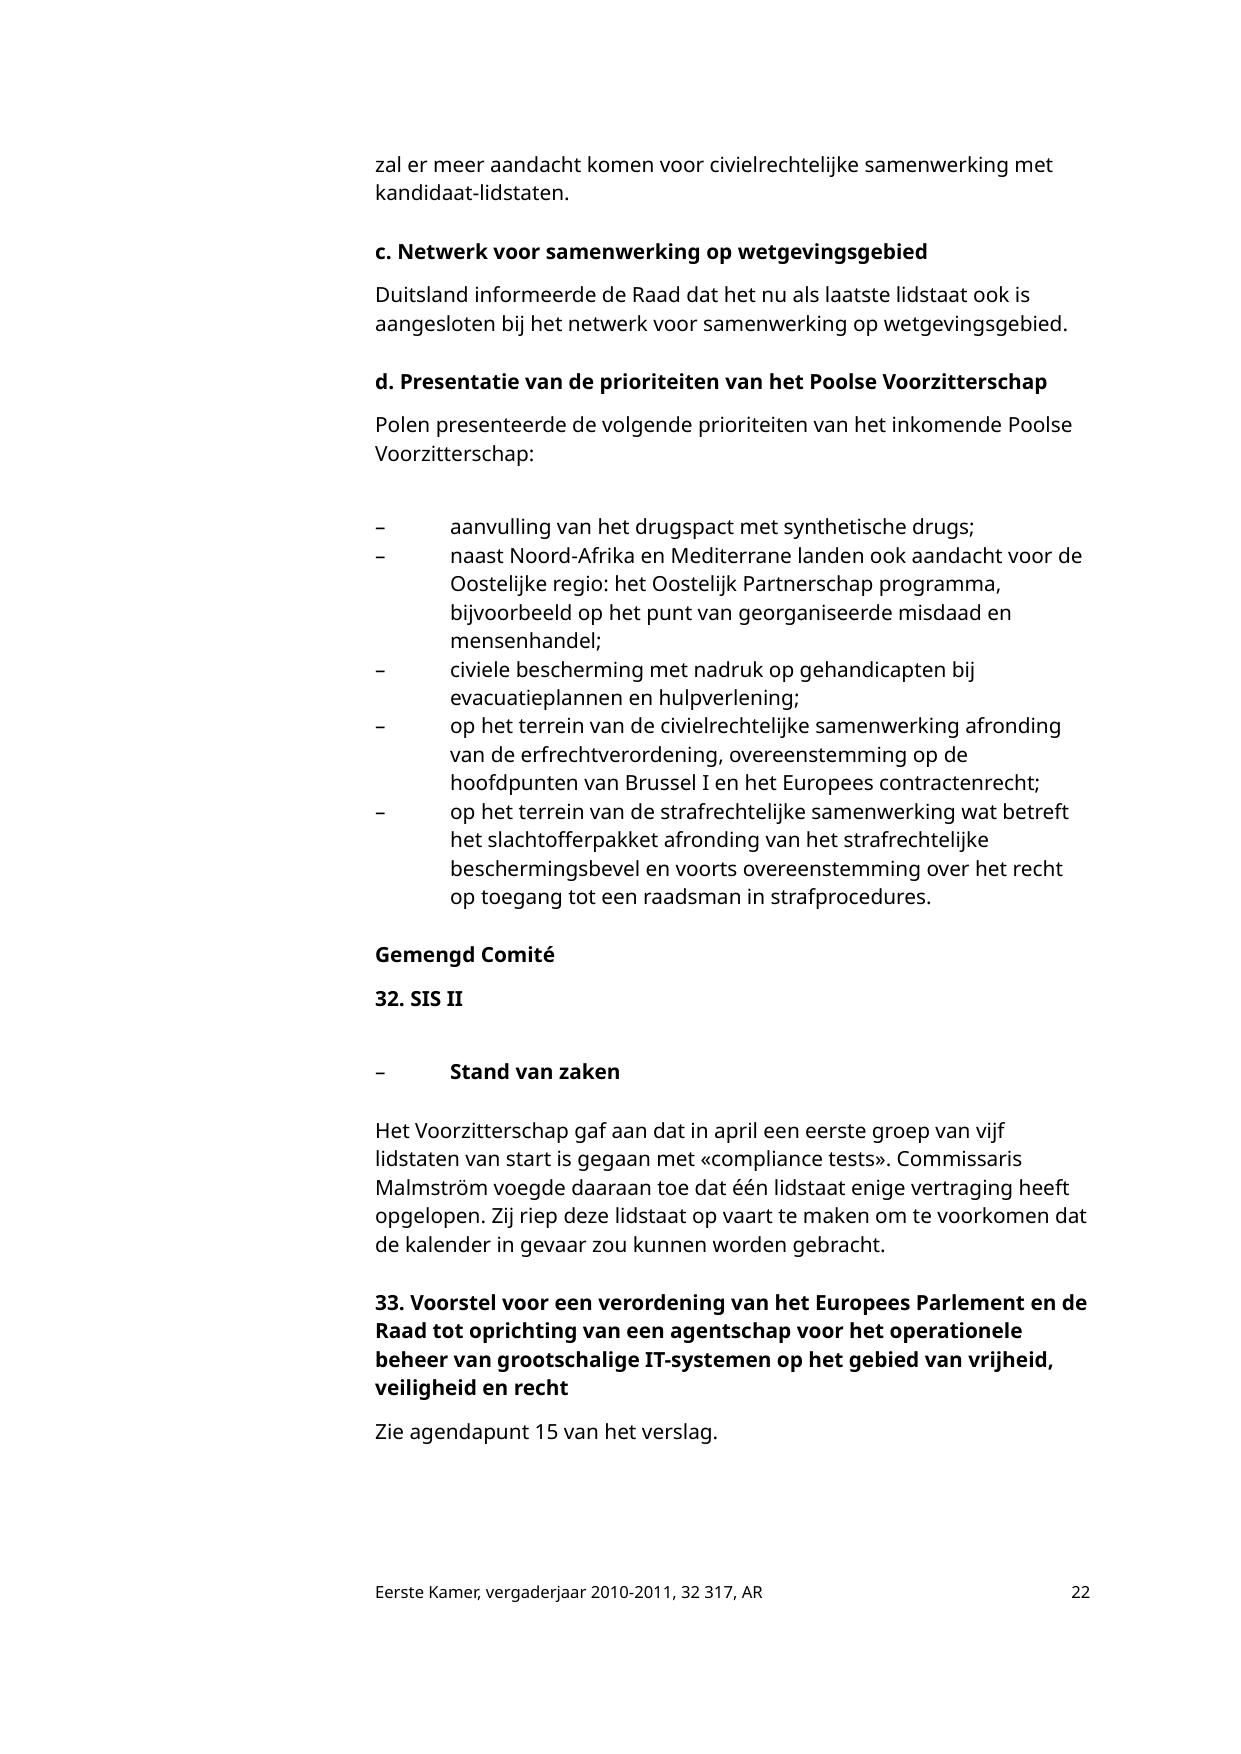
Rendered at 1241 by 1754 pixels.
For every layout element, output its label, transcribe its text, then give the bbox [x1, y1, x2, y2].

list aanvulling van het drugspact met synthetische drugs; [375, 512, 1090, 541]
text d. Presentatie van de prioriteiten van het Poolse Voorzitterschap [375, 367, 1090, 396]
text Gemengd Comité [375, 941, 1090, 969]
text Het Voorzitterschap gaf aan dat in april een eerste groep van vijf lidstaten van start is gegaan met «compliance tests». Commissaris Malmström voegde daaraan toe dat één lidstaat enige vertraging heeft opgelopen. Zij riep deze lidstaat op vaart te maken om te voorkomen dat de kalender in gevaar zou kunnen worden gebracht. [375, 1116, 1090, 1258]
list op het terrein van de strafrechtelijke samenwerking wat betreft het slachtofferpakket afronding van het strafrechtelijke beschermingsbevel en voorts overeenstemming over het recht op toegang tot een raadsman in strafprocedures. [375, 797, 1090, 911]
list op het terrein van de civielrechtelijke samenwerking afronding van de erfrechtverordening, overeenstemming op de hoofdpunten van Brussel I en het Europees contractenrecht; [375, 712, 1090, 797]
text 33. Voorstel voor een verordening van het Europees Parlement en de Raad tot oprichting van een agentschap voor het operationele beheer van grootschalige IT-systemen op het gebied van vrijheid, veiligheid en recht [375, 1288, 1090, 1402]
list civiele bescherming met nadruk op gehandicapten bij evacuatieplannen en hulpverlening; [375, 655, 1090, 712]
list Stand van zaken [375, 1057, 1090, 1086]
text Zie agendapunt 15 van het verslag. [375, 1417, 1090, 1445]
text Polen presenteerde de volgende prioriteiten van het inkomende Poolse Voorzitterschap: [375, 411, 1090, 467]
text Duitsland informeerde de Raad dat het nu als laatste lidstaat ook is aangesloten bij het netwerk voor samenwerking op wetgevingsgebied. [375, 280, 1090, 337]
list naast Noord-Afrika en Mediterrane landen ook aandacht voor de Oostelijke regio: het Oostelijk Partnerschap programma, bijvoorbeeld op het punt van georganiseerde misdaad en mensenhandel; [375, 541, 1090, 655]
text zal er meer aandacht komen voor civielrechtelijke samenwerking met kandidaat-lidstaten. [375, 150, 1090, 207]
text 32. SIS II [375, 984, 1090, 1012]
text c. Netwerk voor samenwerking op wetgevingsgebied [375, 237, 1090, 265]
